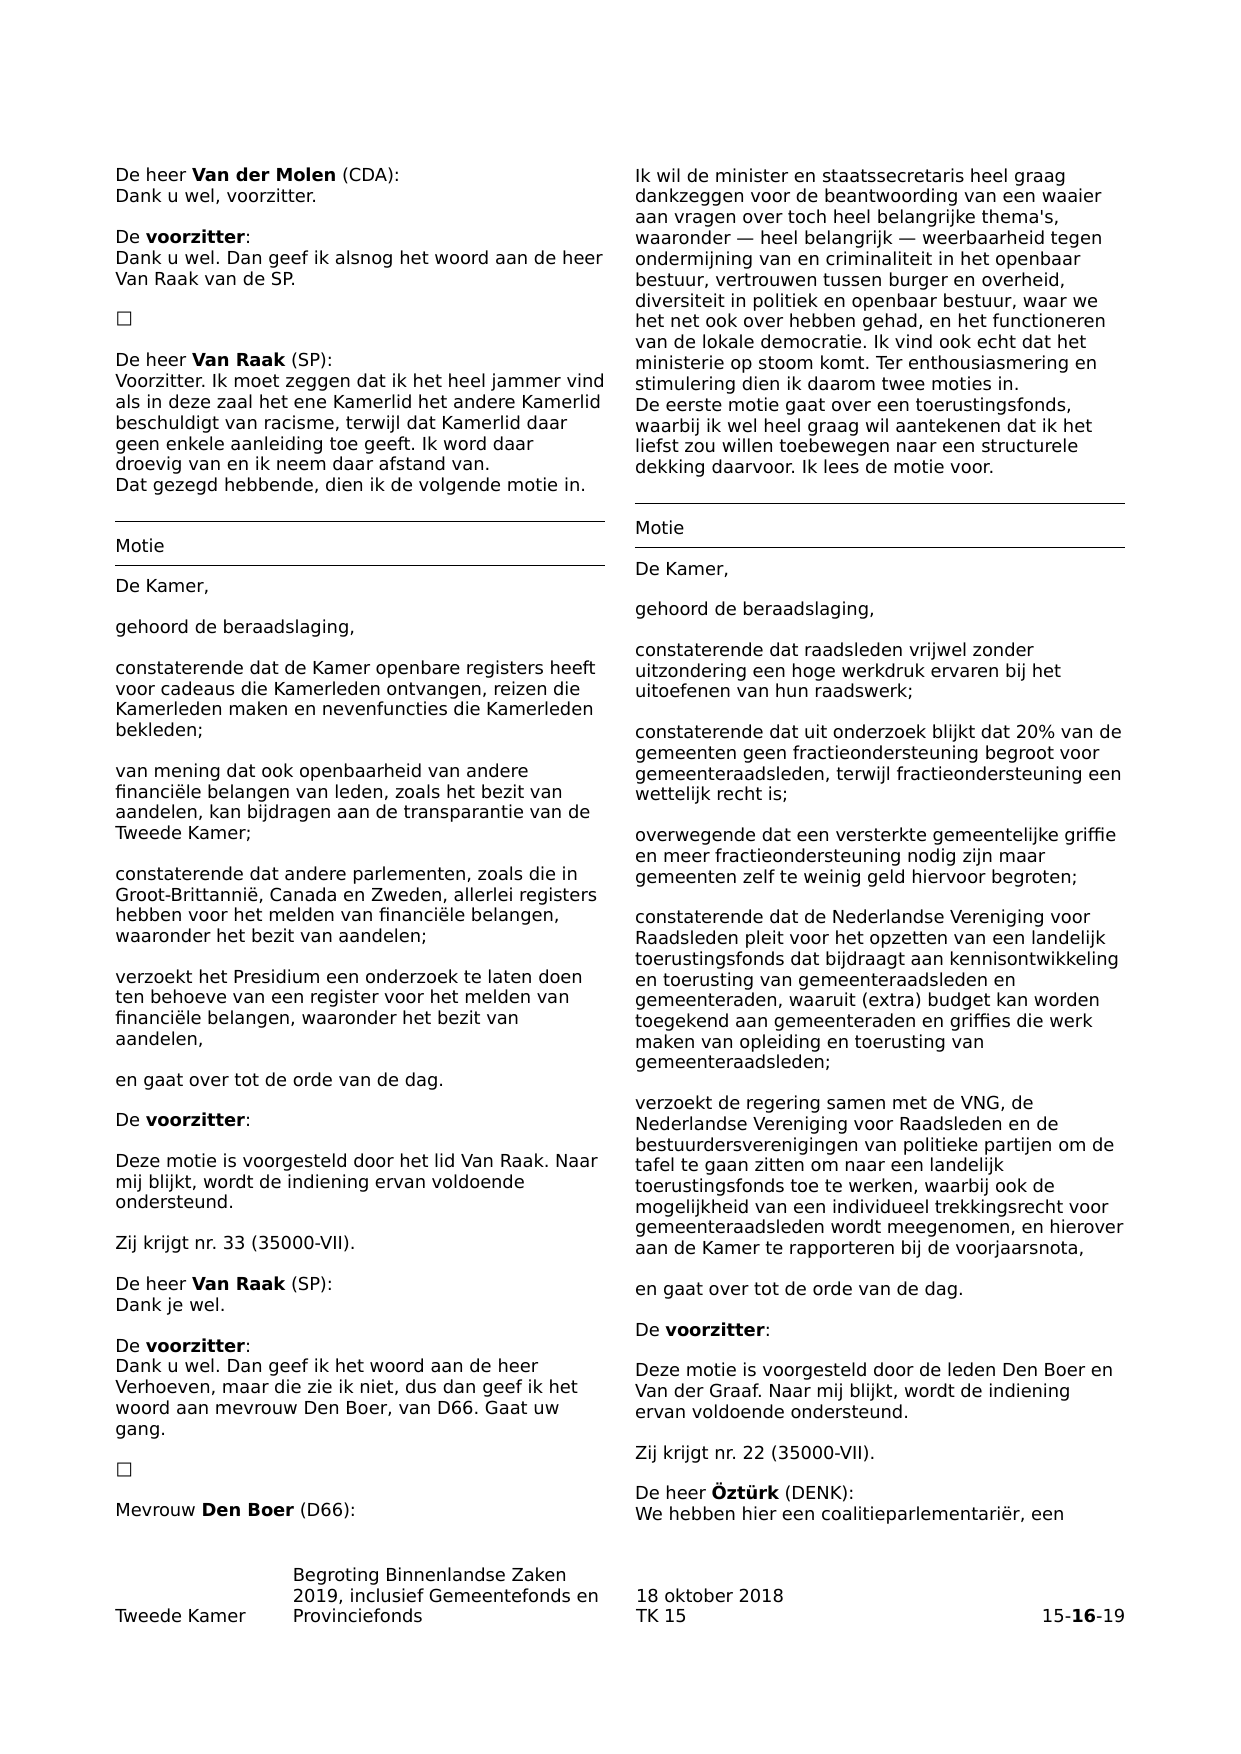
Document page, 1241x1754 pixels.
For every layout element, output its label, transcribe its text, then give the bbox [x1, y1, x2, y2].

text Dank u wel. Dan geef ik het woord aan de heer Verhoeven, maar die zie ik niet, dus dan geef ik het woord aan mevrouw Den Boer, van D66. Gaat uw gang. [115, 1356, 605, 1439]
text Dat gezegd hebbende, dien ik de volgende motie in. [115, 475, 605, 496]
text De heer Öztürk (DENK): [635, 1483, 1125, 1504]
text ⬜ [115, 309, 605, 330]
text Zij krijgt nr. 33 (35000-VII). [115, 1233, 605, 1254]
text gehoord de beraadslaging, [635, 599, 1125, 620]
text De eerste motie gaat over een toerustingsfonds, waarbij ik wel heel graag wil aantekenen dat ik het liefst zou willen toebewegen naar een structurele dekking daarvoor. Ik lees de motie voor. [635, 394, 1125, 478]
text Motie [115, 536, 605, 556]
text De heer Van der Molen (CDA): [115, 165, 605, 186]
text Dank u wel, voorzitter. [115, 186, 605, 207]
text verzoekt het Presidium een onderzoek te laten doen ten behoeve van een register voor het melden van financiële belangen, waaronder het bezit van aandelen, [115, 967, 605, 1049]
text Motie [635, 518, 1125, 538]
text Dank u wel. Dan geef ik alsnog het woord aan de heer Van Raak van de SP. [115, 248, 605, 289]
text constaterende dat de Kamer openbare registers heeft voor cadeaus die Kamerleden ontvangen, reizen die Kamerleden maken en nevenfuncties die Kamerleden bekleden; [115, 658, 605, 741]
text De voorzitter: [115, 1110, 605, 1131]
text en gaat over tot de orde van de dag. [635, 1279, 1125, 1299]
text De Kamer, [115, 576, 605, 597]
text van mening dat ook openbaarheid van andere financiële belangen van leden, zoals het bezit van aandelen, kan bijdragen aan de transparantie van de Tweede Kamer; [115, 761, 605, 844]
text Deze motie is voorgesteld door het lid Van Raak. Naar mij blijkt, wordt de indiening ervan voldoende ondersteund. [115, 1151, 605, 1213]
text constaterende dat raadsleden vrijwel zonder uitzondering een hoge werkdruk ervaren bij het uitoefenen van hun raadswerk; [635, 640, 1125, 702]
text Deze motie is voorgesteld door de leden Den Boer en Van der Graaf. Naar mij blijkt, wordt de indiening ervan voldoende ondersteund. [635, 1360, 1125, 1422]
text Voorzitter. Ik moet zeggen dat ik het heel jammer vind als in deze zaal het ene Kamerlid het andere Kamerlid beschuldigt van racisme, terwijl dat Kamerlid daar geen enkele aanleiding toe geeft. Ik word daar droevig van en ik neem daar afstand van. [115, 371, 605, 475]
text De voorzitter: [635, 1319, 1125, 1340]
text Dank je wel. [115, 1294, 605, 1315]
text Mevrouw Den Boer (D66): [115, 1500, 605, 1521]
text De voorzitter: [115, 227, 605, 248]
text gehoord de beraadslaging, [115, 617, 605, 638]
text Ik wil de minister en staatssecretaris heel graag dankzeggen voor de beantwoording van een waaier aan vragen over toch heel belangrijke thema's, waaronder — heel belangrijk — weerbaarheid tegen ondermijning van en criminaliteit in het openbaar bestuur, vertrouwen tussen burger en overheid, diversiteit in politiek en openbaar bestuur, waar we het net ook over hebben gehad, en het functioneren van de lokale democratie. Ik vind ook echt dat het ministerie op stoom komt. Ter enthousiasmering en stimulering dien ik daarom twee moties in. [635, 165, 1125, 394]
text De heer Van Raak (SP): [115, 350, 605, 371]
text Zij krijgt nr. 22 (35000-VII). [635, 1442, 1125, 1463]
text verzoekt de regering samen met de VNG, de Nederlandse Vereniging voor Raadsleden en de bestuurdersverenigingen van politieke partijen om de tafel te gaan zitten om naar een landelijk toerustingsfonds toe te werken, waarbij ook de mogelijkheid van een individueel trekkingsrecht voor gemeenteraadsleden wordt meegenomen, en hierover aan de Kamer te rapporteren bij de voorjaarsnota, [635, 1093, 1125, 1259]
text overwegende dat een versterkte gemeentelijke griffie en meer fractieondersteuning nodig zijn maar gemeenten zelf te weinig geld hiervoor begroten; [635, 825, 1125, 887]
text We hebben hier een coalitieparlementariër, een [635, 1504, 1125, 1525]
text ⬜ [115, 1459, 605, 1480]
text en gaat over tot de orde van de dag. [115, 1069, 605, 1090]
text constaterende dat uit onderzoek blijkt dat 20% van de gemeenten geen fractieondersteuning begroot voor gemeenteraadsleden, terwijl fractieondersteuning een wettelijk recht is; [635, 722, 1125, 805]
text constaterende dat de Nederlandse Vereniging voor Raadsleden pleit voor het opzetten van een landelijk toerustingsfonds dat bijdraagt aan kennisontwikkeling en toerusting van gemeenteraadsleden en gemeenteraden, waaruit (extra) budget kan worden toegekend aan gemeenteraden en griffies die werk maken van opleiding en toerusting van gemeenteraadsleden; [635, 907, 1125, 1073]
text De Kamer, [635, 558, 1125, 579]
text constaterende dat andere parlementen, zoals die in Groot-Brittannië, Canada en Zweden, allerlei registers hebben voor het melden van financiële belangen, waaronder het bezit van aandelen; [115, 864, 605, 947]
text De voorzitter: [115, 1335, 605, 1356]
text De heer Van Raak (SP): [115, 1274, 605, 1294]
